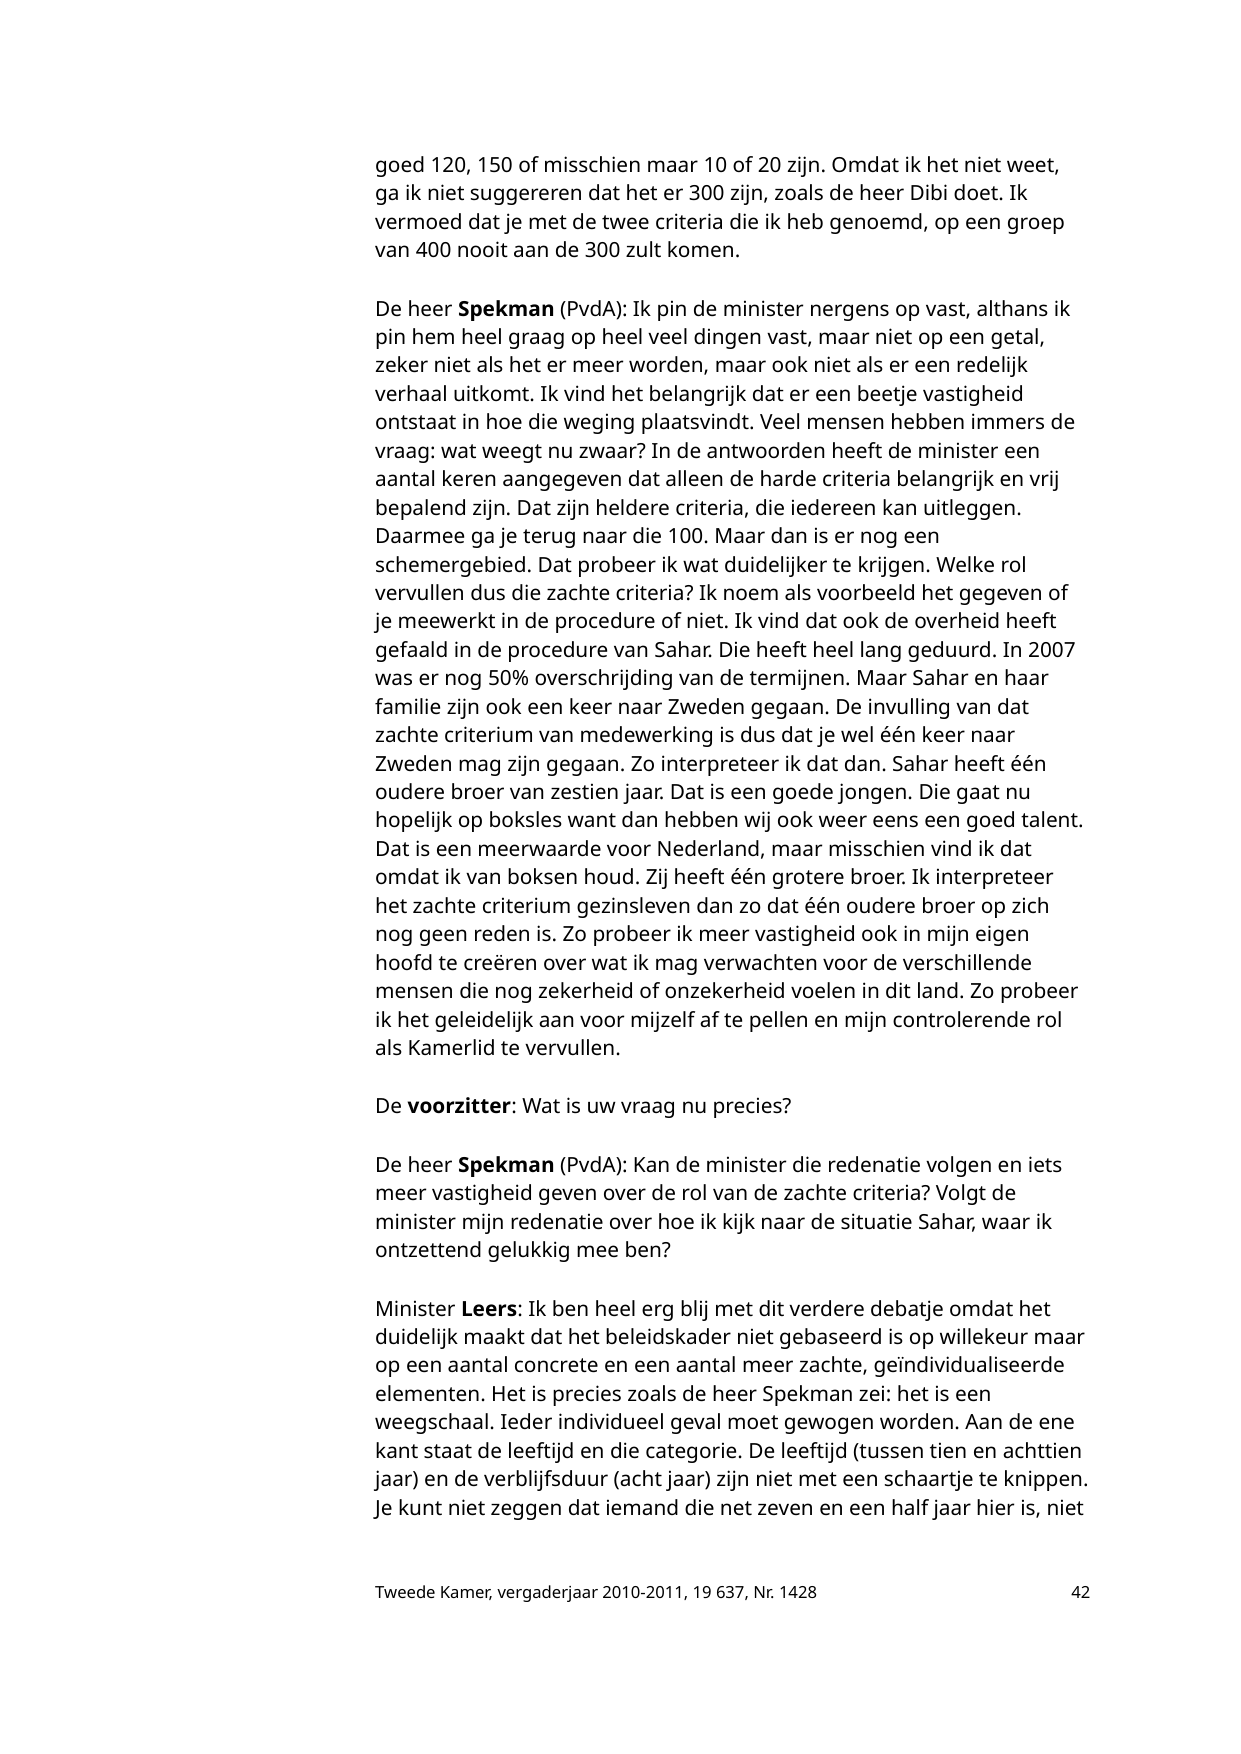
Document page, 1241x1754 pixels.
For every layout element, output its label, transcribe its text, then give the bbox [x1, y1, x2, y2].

text De voorzitter: Wat is uw vraag nu precies? [375, 1092, 1090, 1120]
text De heer Spekman (PvdA): Ik pin de minister nergens op vast, althans ik pin hem heel graag op heel veel dingen vast, maar niet op een getal, zeker niet als het er meer worden, maar ook niet als er een redelijk verhaal uitkomt. Ik vind het belangrijk dat er een beetje vastigheid ontstaat in hoe die weging plaatsvindt. Veel mensen hebben immers de vraag: wat weegt nu zwaar? In de antwoorden heeft de minister een aantal keren aangegeven dat alleen de harde criteria belangrijk en vrij bepalend zijn. Dat zijn heldere criteria, die iedereen kan uitleggen. Daarmee ga je terug naar die 100. Maar dan is er nog een schemergebied. Dat probeer ik wat duidelijker te krijgen. Welke rol vervullen dus die zachte criteria? Ik noem als voorbeeld het gegeven of je meewerkt in de procedure of niet. Ik vind dat ook de overheid heeft gefaald in de procedure van Sahar. Die heeft heel lang geduurd. In 2007 was er nog 50% overschrijding van de termijnen. Maar Sahar en haar familie zijn ook een keer naar Zweden gegaan. De invulling van dat zachte criterium van medewerking is dus dat je wel één keer naar Zweden mag zijn gegaan. Zo interpreteer ik dat dan. Sahar heeft één oudere broer van zestien jaar. Dat is een goede jongen. Die gaat nu hopelijk op boksles want dan hebben wij ook weer eens een goed talent. Dat is een meerwaarde voor Nederland, maar misschien vind ik dat omdat ik van boksen houd. Zij heeft één grotere broer. Ik interpreteer het zachte criterium gezinsleven dan zo dat één oudere broer op zich nog geen reden is. Zo probeer ik meer vastigheid ook in mijn eigen hoofd te creëren over wat ik mag verwachten voor de verschillende mensen die nog zekerheid of onzekerheid voelen in dit land. Zo probeer ik het geleidelijk aan voor mijzelf af te pellen en mijn controlerende rol als Kamerlid te vervullen. [375, 294, 1090, 1062]
text De heer Spekman (PvdA): Kan de minister die redenatie volgen en iets meer vastigheid geven over de rol van de zachte criteria? Volgt de minister mijn redenatie over hoe ik kijk naar de situatie Sahar, waar ik ontzettend gelukkig mee ben? [375, 1150, 1090, 1264]
text Minister Leers: Ik ben heel erg blij met dit verdere debatje omdat het duidelijk maakt dat het beleidskader niet gebaseerd is op willekeur maar op een aantal concrete en een aantal meer zachte, geïndividualiseerde elementen. Het is precies zoals de heer Spekman zei: het is een weegschaal. Ieder individueel geval moet gewogen worden. Aan de ene kant staat de leeftijd en die categorie. De leeftijd (tussen tien en achttien jaar) en de verblijfsduur (acht jaar) zijn niet met een schaartje te knippen. Je kunt niet zeggen dat iemand die net zeven en een half jaar hier is, niet [375, 1294, 1090, 1521]
text goed 120, 150 of misschien maar 10 of 20 zijn. Omdat ik het niet weet, ga ik niet suggereren dat het er 300 zijn, zoals de heer Dibi doet. Ik vermoed dat je met de twee criteria die ik heb genoemd, op een groep van 400 nooit aan de 300 zult komen. [375, 150, 1090, 264]
